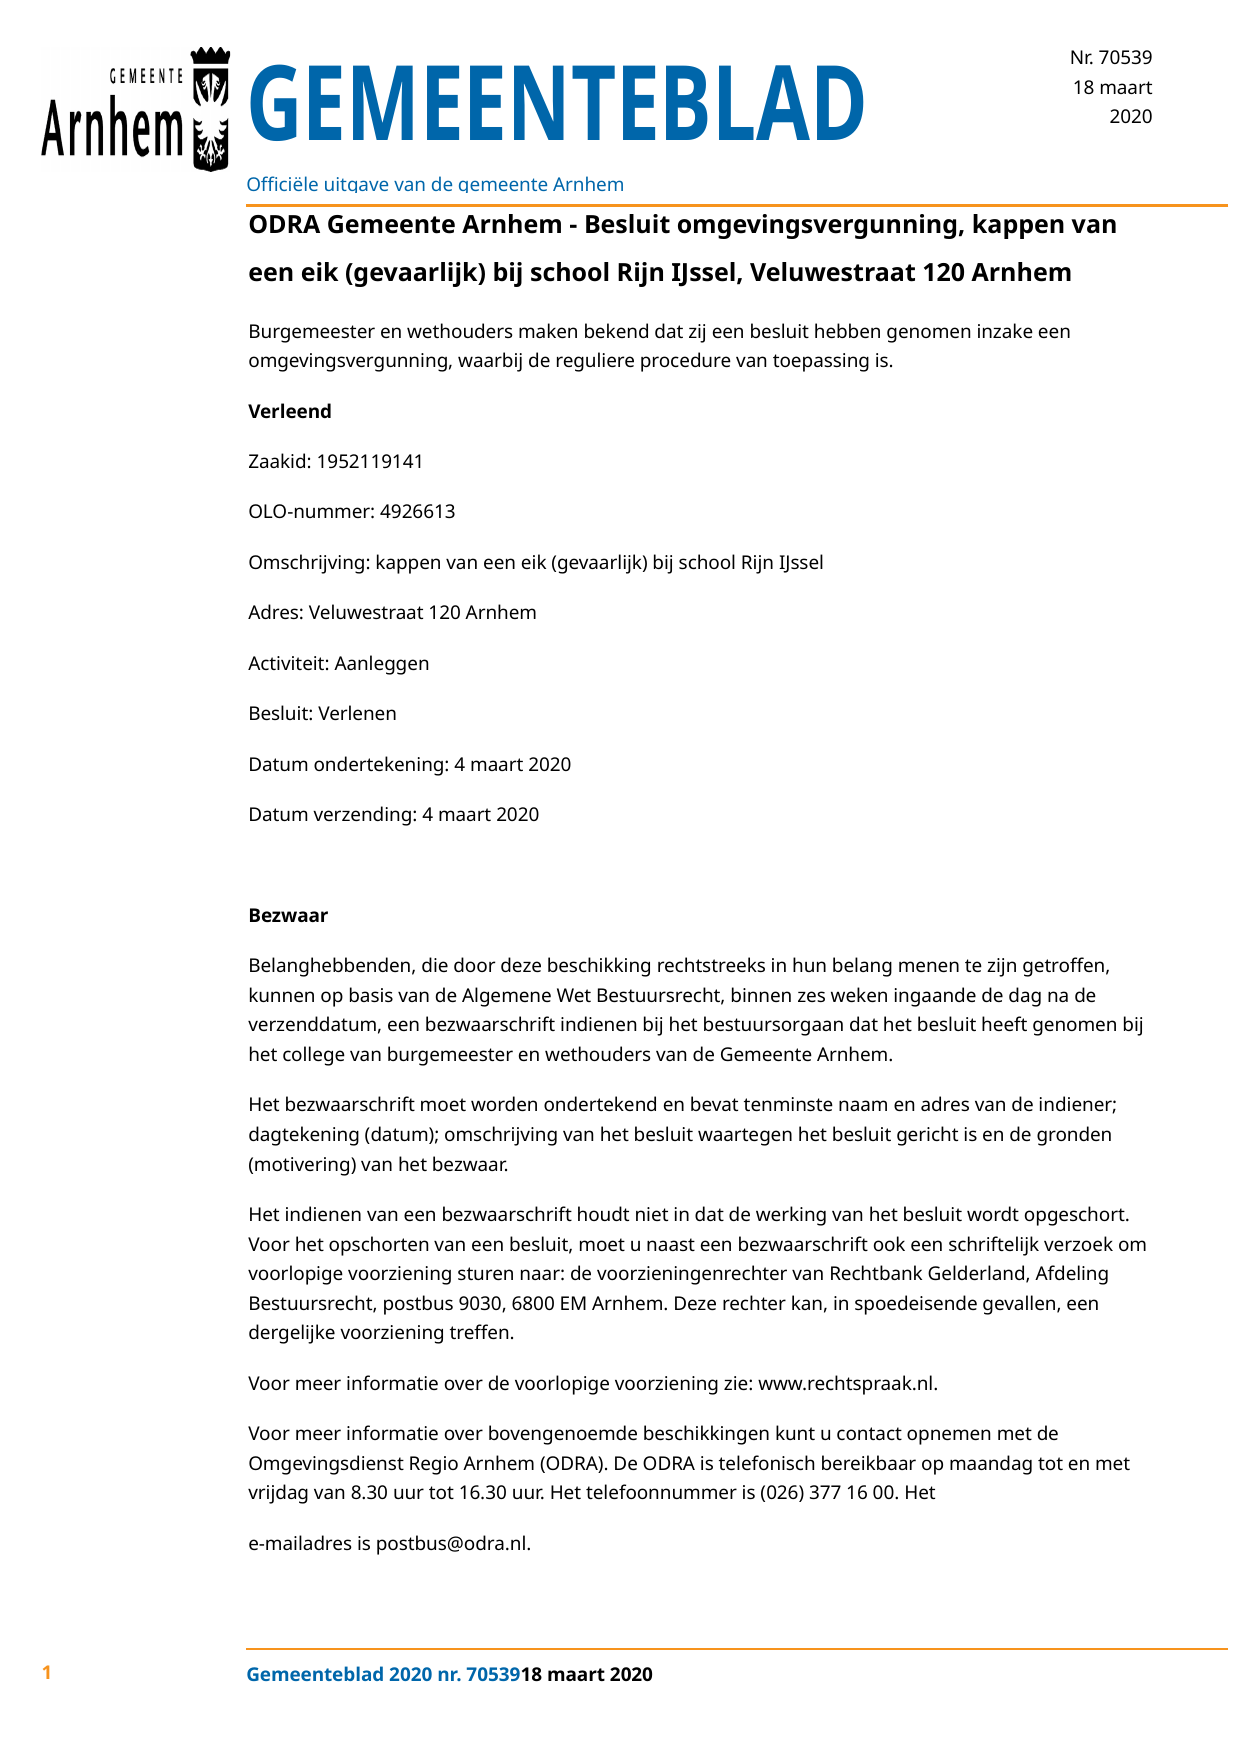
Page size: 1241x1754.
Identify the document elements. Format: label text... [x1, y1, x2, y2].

picture [41, 47, 231, 172]
text Datum verzending: 4 maart 2020 [248, 801, 1152, 827]
text Zaakid: 1952119141 [248, 448, 1152, 474]
text Adres: Veluwestraat 120 Arnhem [248, 599, 1152, 625]
text Voor meer informatie over de voorlopige voorziening zie: www.rechtspraak.nl. [248, 1370, 1152, 1396]
text e-mailadres is postbus@odra.nl. [248, 1530, 1152, 1556]
text ODRA Gemeente Arnhem - Besluit omgevingsvergunning, kappen van een eik (gevaarlijk) bij school Rijn IJssel, Veluwestraat 120 Arnhem [248, 207, 1152, 288]
text OLO-nummer: 4926613 [248, 499, 1152, 524]
text Het indienen van een bezwaarschrift houdt niet in dat de werking van het besluit wordt opgeschort. Voor het opschorten van een besluit, moet u naast een bezwaarschrift ook een schriftelijk verzoek om voorlopige voorziening sturen naar: de voorzieningenrechter van Rechtbank Gelderland, Afdeling Bestuursrecht, postbus 9030, 6800 EM Arnhem. Deze rechter kan, in spoedeisende gevallen, een dergelijke voorziening treffen. [248, 1201, 1152, 1345]
text Bezwaar [248, 902, 1152, 928]
text Voor meer informatie over bovengenoemde beschikkingen kunt u contact opnemen met de Omgevingsdienst Regio Arnhem (ODRA). De ODRA is telefonisch bereikbaar op maandag tot en met vrijdag van 8.30 uur tot 16.30 uur. Het telefoonnummer is (026) 377 16 00. Het [248, 1420, 1152, 1505]
text Het bezwaarschrift moet worden ondertekend en bevat tenminste naam en adres van de indiener; dagtekening (datum); omschrijving van het besluit waartegen het besluit gericht is en de gronden (motivering) van het bezwaar. [248, 1092, 1152, 1177]
text Besluit: Verlenen [248, 700, 1152, 726]
text Verleend [248, 398, 1152, 424]
text Activiteit: Aanleggen [248, 650, 1152, 676]
text Belanghebbenden, die door deze beschikking rechtstreeks in hun belang menen te zijn getroffen, kunnen op basis van de Algemene Wet Bestuursrecht, binnen zes weken ingaande de dag na de verzenddatum, een bezwaarschrift indienen bij het bestuursorgaan dat het besluit heeft genomen bij het college van burgemeester en wethouders van de Gemeente Arnhem. [248, 952, 1152, 1067]
text Omschrijving: kappen van een eik (gevaarlijk) bij school Rijn IJssel [248, 549, 1152, 575]
text Datum ondertekening: 4 maart 2020 [248, 751, 1152, 777]
text Burgemeester en wethouders maken bekend dat zij een besluit hebben genomen inzake een omgevingsvergunning, waarbij de reguliere procedure van toepassing is. [248, 318, 1152, 373]
